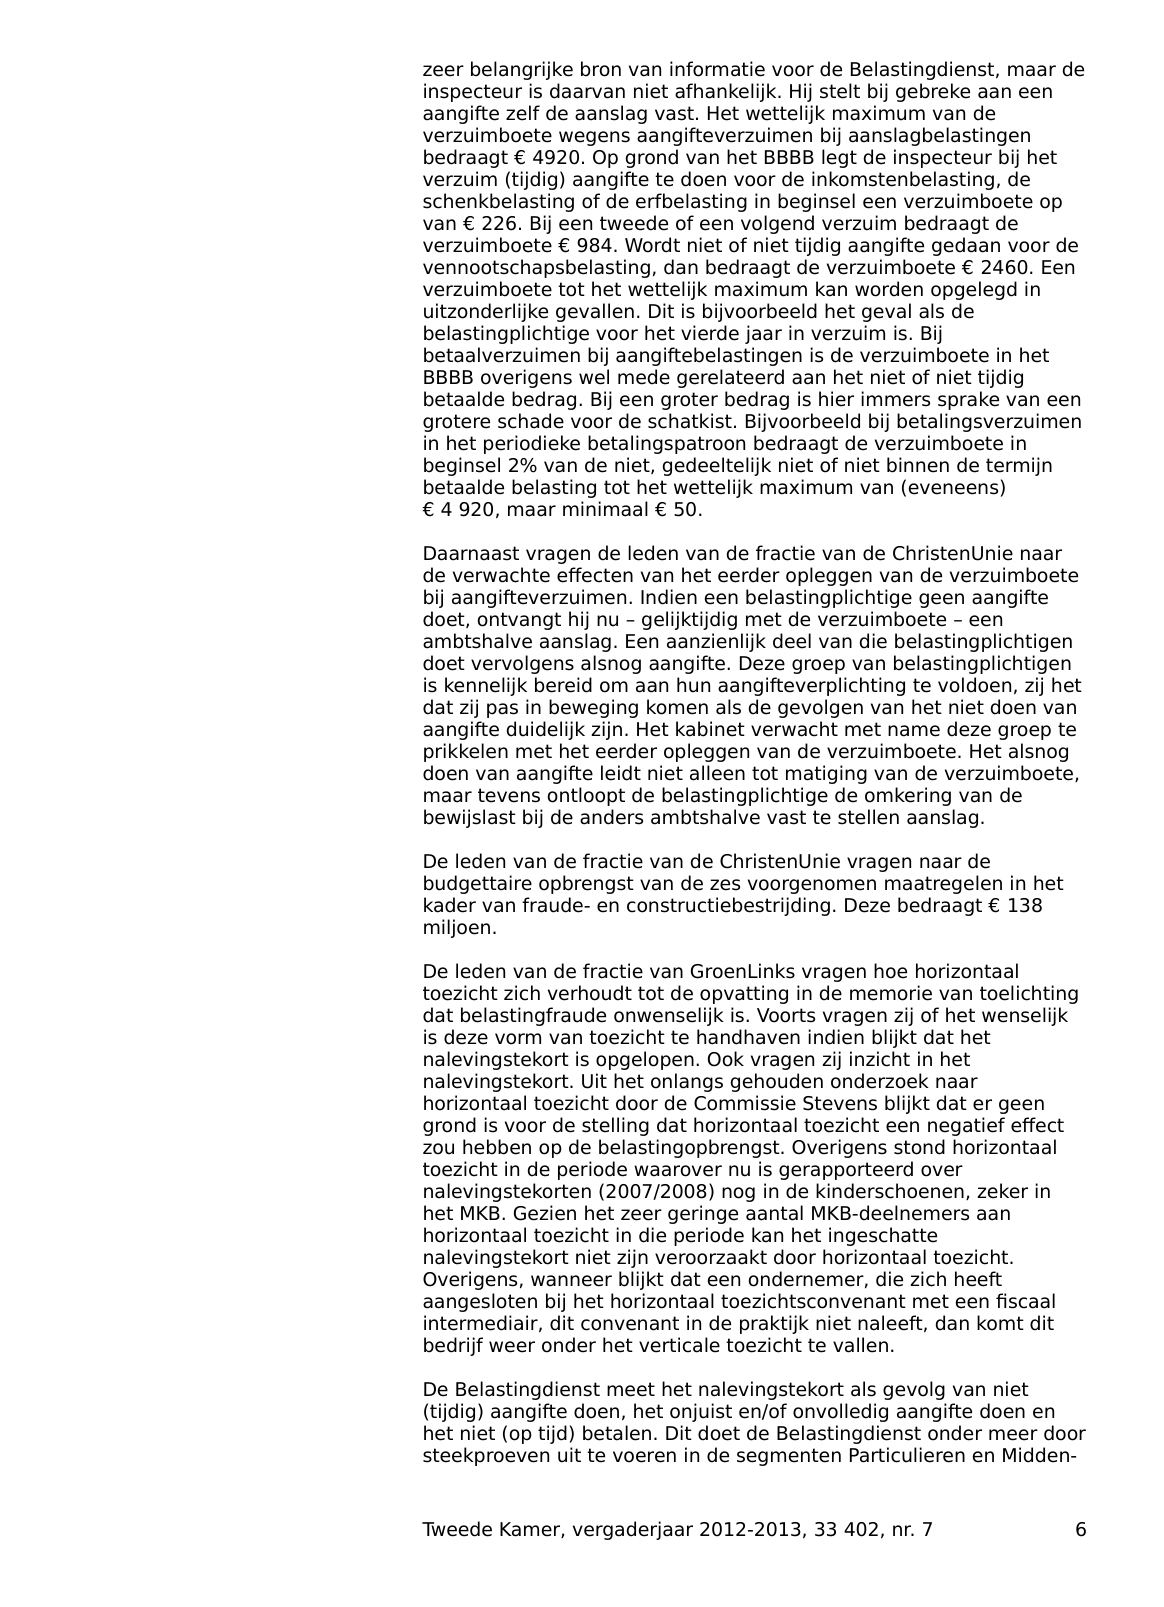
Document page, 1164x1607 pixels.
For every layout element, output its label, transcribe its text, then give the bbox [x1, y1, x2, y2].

text zeer belangrijke bron van informatie voor de Belastingdienst, maar de inspecteur is daarvan niet afhankelijk. Hij stelt bij gebreke aan een aangifte zelf de aanslag vast. Het wettelijk maximum van de verzuimboete wegens aangifteverzuimen bij aanslagbelastingen bedraagt € 4920. Op grond van het BBBB legt de inspecteur bij het verzuim (tijdig) aangifte te doen voor de inkomstenbelasting, de schenkbelasting of de erfbelasting in beginsel een verzuimboete op van € 226. Bij een tweede of een volgend verzuim bedraagt de verzuimboete € 984. Wordt niet of niet tijdig aangifte gedaan voor de vennootschapsbelasting, dan bedraagt de verzuimboete € 2460. Een verzuimboete tot het wettelijk maximum kan worden opgelegd in uitzonderlijke gevallen. Dit is bijvoorbeeld het geval als de belastingplichtige voor het vierde jaar in verzuim is. Bij betaalverzuimen bij aangiftebelastingen is de verzuimboete in het BBBB overigens wel mede gerelateerd aan het niet of niet tijdig betaalde bedrag. Bij een groter bedrag is hier immers sprake van een grotere schade voor de schatkist. Bijvoorbeeld bij betalingsverzuimen in het periodieke betalingspatroon bedraagt de verzuimboete in beginsel 2% van de niet, gedeeltelijk niet of niet binnen de termijn betaalde belasting tot het wettelijk maximum van (eveneens) € 4 920, maar minimaal € 50. [422, 59, 1087, 521]
text De leden van de fractie van GroenLinks vragen hoe horizontaal toezicht zich verhoudt tot de opvatting in de memorie van toelichting dat belastingfraude onwenselijk is. Voorts vragen zij of het wenselijk is deze vorm van toezicht te handhaven indien blijkt dat het nalevingstekort is opgelopen. Ook vragen zij inzicht in het nalevingstekort. Uit het onlangs gehouden onderzoek naar horizontaal toezicht door de Commissie Stevens blijkt dat er geen grond is voor de stelling dat horizontaal toezicht een negatief effect zou hebben op de belastingopbrengst. Overigens stond horizontaal toezicht in de periode waarover nu is gerapporteerd over nalevingstekorten (2007/2008) nog in de kinderschoenen, zeker in het MKB. Gezien het zeer geringe aantal MKB-deelnemers aan horizontaal toezicht in die periode kan het ingeschatte nalevingstekort niet zijn veroorzaakt door horizontaal toezicht. Overigens, wanneer blijkt dat een ondernemer, die zich heeft aangesloten bij het horizontaal toezichtsconvenant met een fiscaal intermediair, dit convenant in de praktijk niet naleeft, dan komt dit bedrijf weer onder het verticale toezicht te vallen. [422, 961, 1087, 1356]
text Daarnaast vragen de leden van de fractie van de ChristenUnie naar de verwachte effecten van het eerder opleggen van de verzuimboete bij aangifteverzuimen. Indien een belastingplichtige geen aangifte doet, ontvangt hij nu – gelijktijdig met de verzuimboete – een ambtshalve aanslag. Een aanzienlijk deel van die belastingplichtigen doet vervolgens alsnog aangifte. Deze groep van belastingplichtigen is kennelijk bereid om aan hun aangifteverplichting te voldoen, zij het dat zij pas in beweging komen als de gevolgen van het niet doen van aangifte duidelijk zijn. Het kabinet verwacht met name deze groep te prikkelen met het eerder opleggen van de verzuimboete. Het alsnog doen van aangifte leidt niet alleen tot matiging van de verzuimboete, maar tevens ontloopt de belastingplichtige de omkering van de bewijslast bij de anders ambtshalve vast te stellen aanslag. [422, 543, 1087, 828]
text De leden van de fractie van de ChristenUnie vragen naar de budgettaire opbrengst van de zes voorgenomen maatregelen in het kader van fraude- en constructiebestrijding. Deze bedraagt € 138 miljoen. [422, 851, 1087, 939]
text De Belastingdienst meet het nalevingstekort als gevolg van niet (tijdig) aangifte doen, het onjuist en/of onvolledig aangifte doen en het niet (op tijd) betalen. Dit doet de Belastingdienst onder meer door steekproeven uit te voeren in de segmenten Particulieren en Midden- [422, 1379, 1087, 1467]
